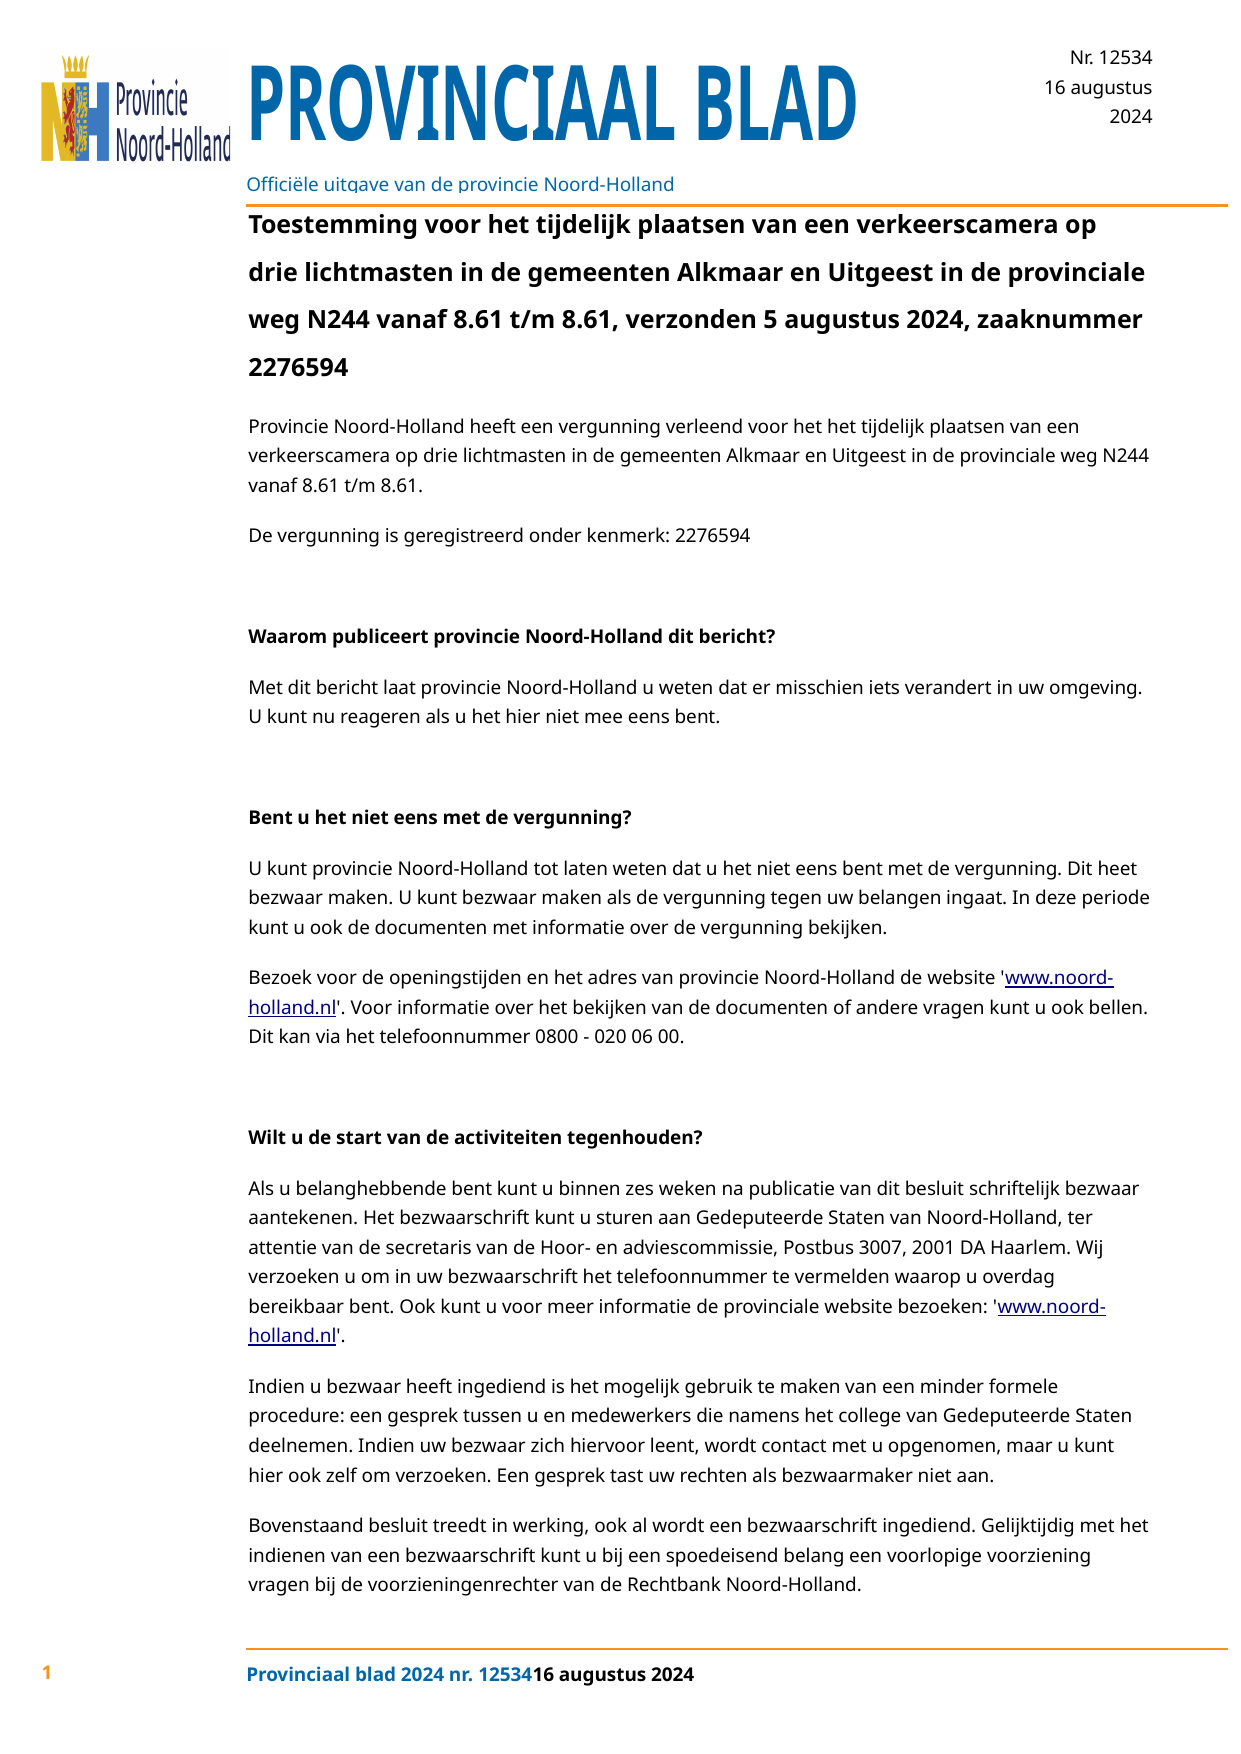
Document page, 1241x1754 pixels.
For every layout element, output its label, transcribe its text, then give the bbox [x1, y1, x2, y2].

text Bent u het niet eens met de vergunning? [248, 804, 1152, 830]
text Bezoek voor de openingstijden en het adres van provincie Noord-Holland de website 'www.noord-holland.nl'. Voor informatie over het bekijken van de documenten of andere vragen kunt u ook bellen. Dit kan via het telefoonnummer 0800 - 020 06 00. [248, 964, 1152, 1049]
text Wilt u de start van de activiteiten tegenhouden? [248, 1124, 1152, 1150]
text Indien u bezwaar heeft ingediend is het mogelijk gebruik te maken van een minder formele procedure: een gesprek tussen u en medewerkers die namens het college van Gedeputeerde Staten deelnemen. Indien uw bezwaar zich hiervoor leent, wordt contact met u opgenomen, maar u kunt hier ook zelf om verzoeken. Een gesprek tast uw rechten als bezwaarmaker niet aan. [248, 1373, 1152, 1488]
text Met dit bericht laat provincie Noord-Holland u weten dat er misschien iets verandert in uw omgeving. U kunt nu reageren als u het hier niet mee eens bent. [248, 674, 1152, 729]
text U kunt provincie Noord-Holland tot laten weten dat u het niet eens bent met de vergunning. Dit heet bezwaar maken. U kunt bezwaar maken als de vergunning tegen uw belangen ingaat. In deze periode kunt u ook de documenten met informatie over de vergunning bekijken. [248, 855, 1152, 940]
text Waarom publiceert provincie Noord-Holland dit bericht? [248, 623, 1152, 649]
text De vergunning is geregistreerd onder kenmerk: 2276594 [248, 523, 1152, 548]
text Als u belanghebbende bent kunt u binnen zes weken na publicatie van dit besluit schriftelijk bezwaar aantekenen. Het bezwaarschrift kunt u sturen aan Gedeputeerde Staten van Noord-Holland, ter attentie van de secretaris van de Hoor- en adviescommissie, Postbus 3007, 2001 DA Haarlem. Wij verzoeken u om in uw bezwaarschrift het telefoonnummer te vermelden waarop u overdag bereikbaar bent. Ook kunt u voor meer informatie de provinciale website bezoeken: 'www.noord-holland.nl'. [248, 1175, 1152, 1348]
text Provincie Noord-Holland heeft een vergunning verleend voor het het tijdelijk plaatsen van een verkeerscamera op drie lichtmasten in de gemeenten Alkmaar en Uitgeest in de provinciale weg N244 vanaf 8.61 t/m 8.61. [248, 413, 1152, 498]
text Toestemming voor het tijdelijk plaatsen van een verkeerscamera op drie lichtmasten in de gemeenten Alkmaar en Uitgeest in de provinciale weg N244 vanaf 8.61 t/m 8.61, verzonden 5 augustus 2024, zaaknummer 2276594 [248, 207, 1152, 384]
picture [41, 47, 231, 172]
text Bovenstaand besluit treedt in werking, ook al wordt een bezwaarschrift ingediend. Gelijktijdig met het indienen van een bezwaarschrift kunt u bij een spoedeisend belang een voorlopige voorziening vragen bij de voorzieningenrechter van de Rechtbank Noord-Holland. [248, 1512, 1152, 1597]
